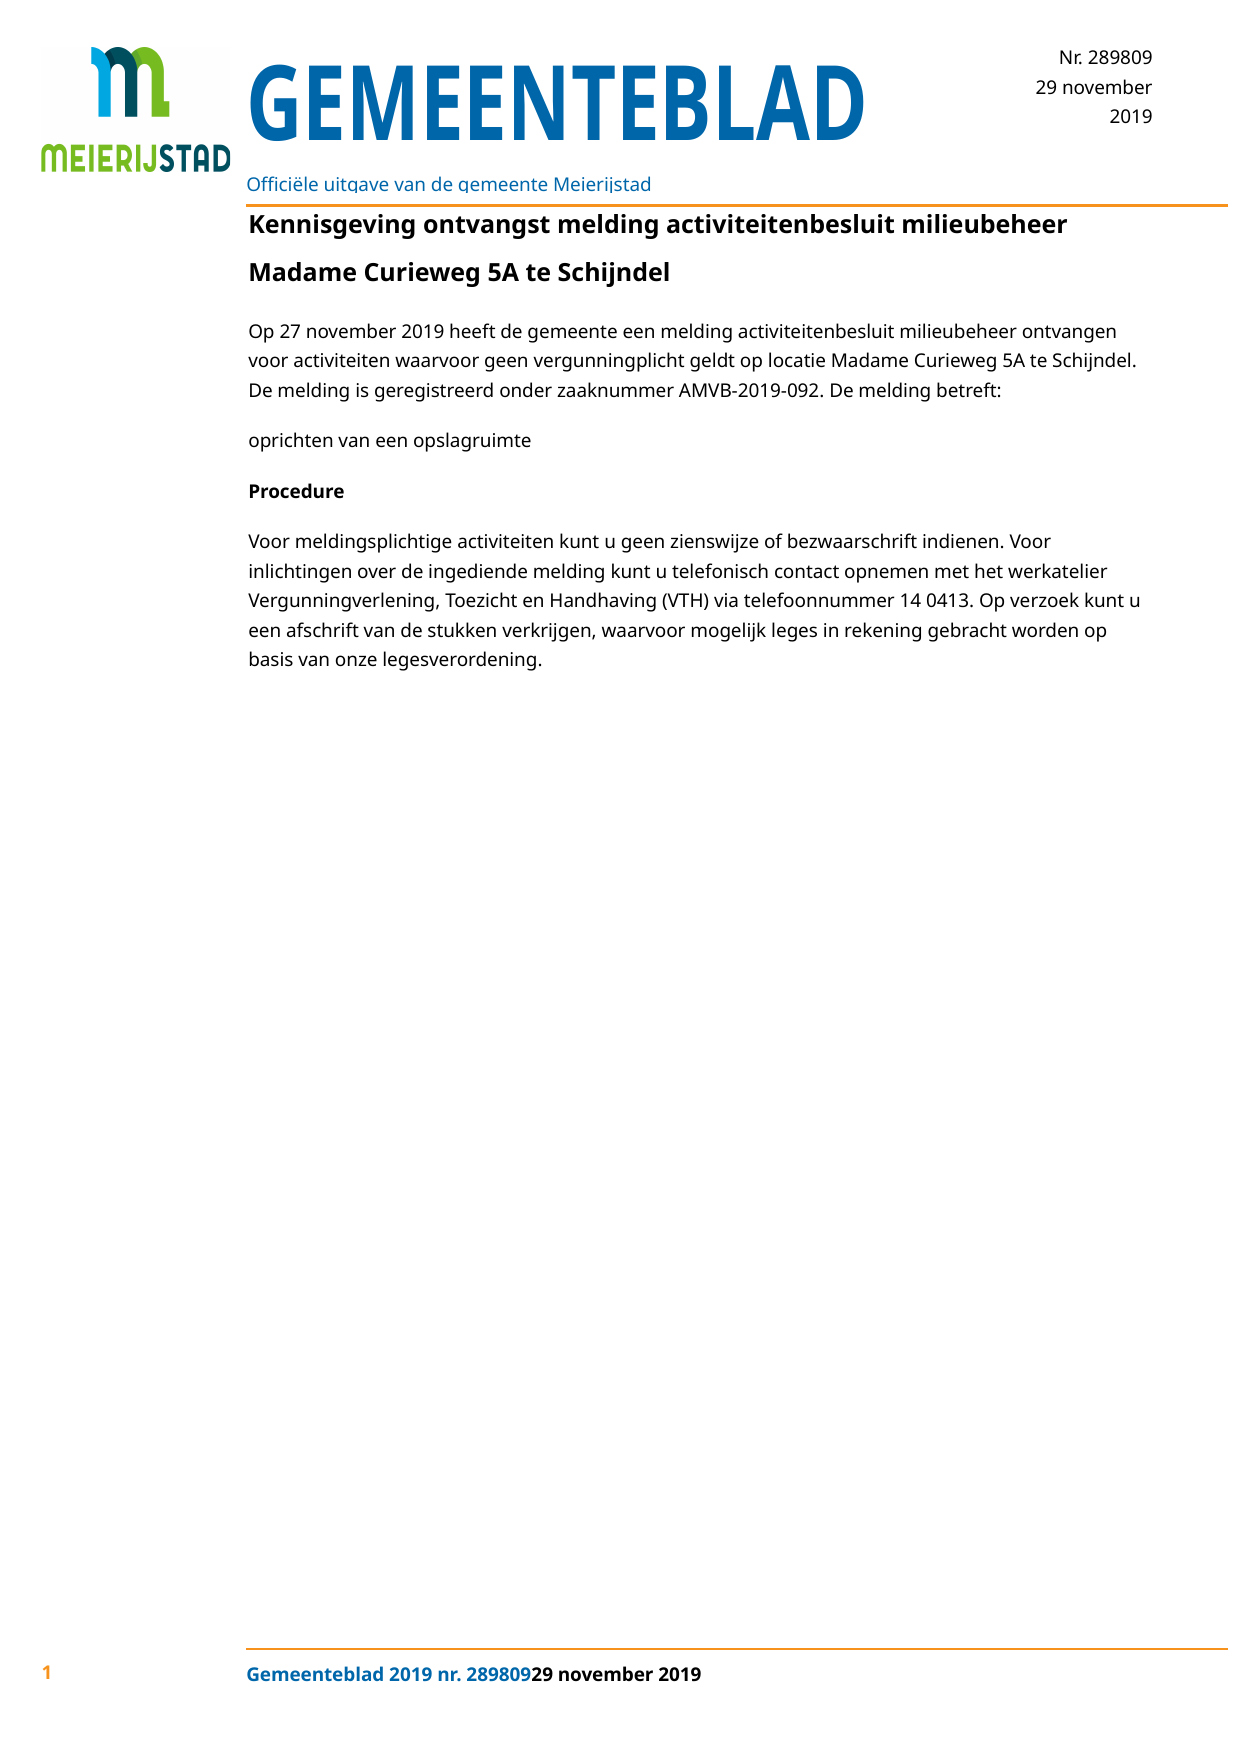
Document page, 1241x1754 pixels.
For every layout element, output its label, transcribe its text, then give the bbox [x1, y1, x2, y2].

text Voor meldingsplichtige activiteiten kunt u geen zienswijze of bezwaarschrift indienen. Voor inlichtingen over de ingediende melding kunt u telefonisch contact opnemen met het werkatelier Vergunningverlening, Toezicht en Handhaving (VTH) via telefoonnummer 14 0413. Op verzoek kunt u een afschrift van de stukken verkrijgen, waarvoor mogelijk leges in rekening gebracht worden op basis van onze legesverordening. [248, 528, 1152, 672]
picture [41, 47, 231, 172]
text Kennisgeving ontvangst melding activiteitenbesluit milieubeheer Madame Curieweg 5A te Schijndel [248, 207, 1152, 288]
text Op 27 november 2019 heeft de gemeente een melding activiteitenbesluit milieubeheer ontvangen voor activiteiten waarvoor geen vergunningplicht geldt op locatie Madame Curieweg 5A te Schijndel. De melding is geregistreerd onder zaaknummer AMVB-2019-092. De melding betreft: [248, 318, 1152, 403]
text Procedure [248, 478, 1152, 504]
text oprichten van een opslagruimte [248, 427, 1152, 453]
